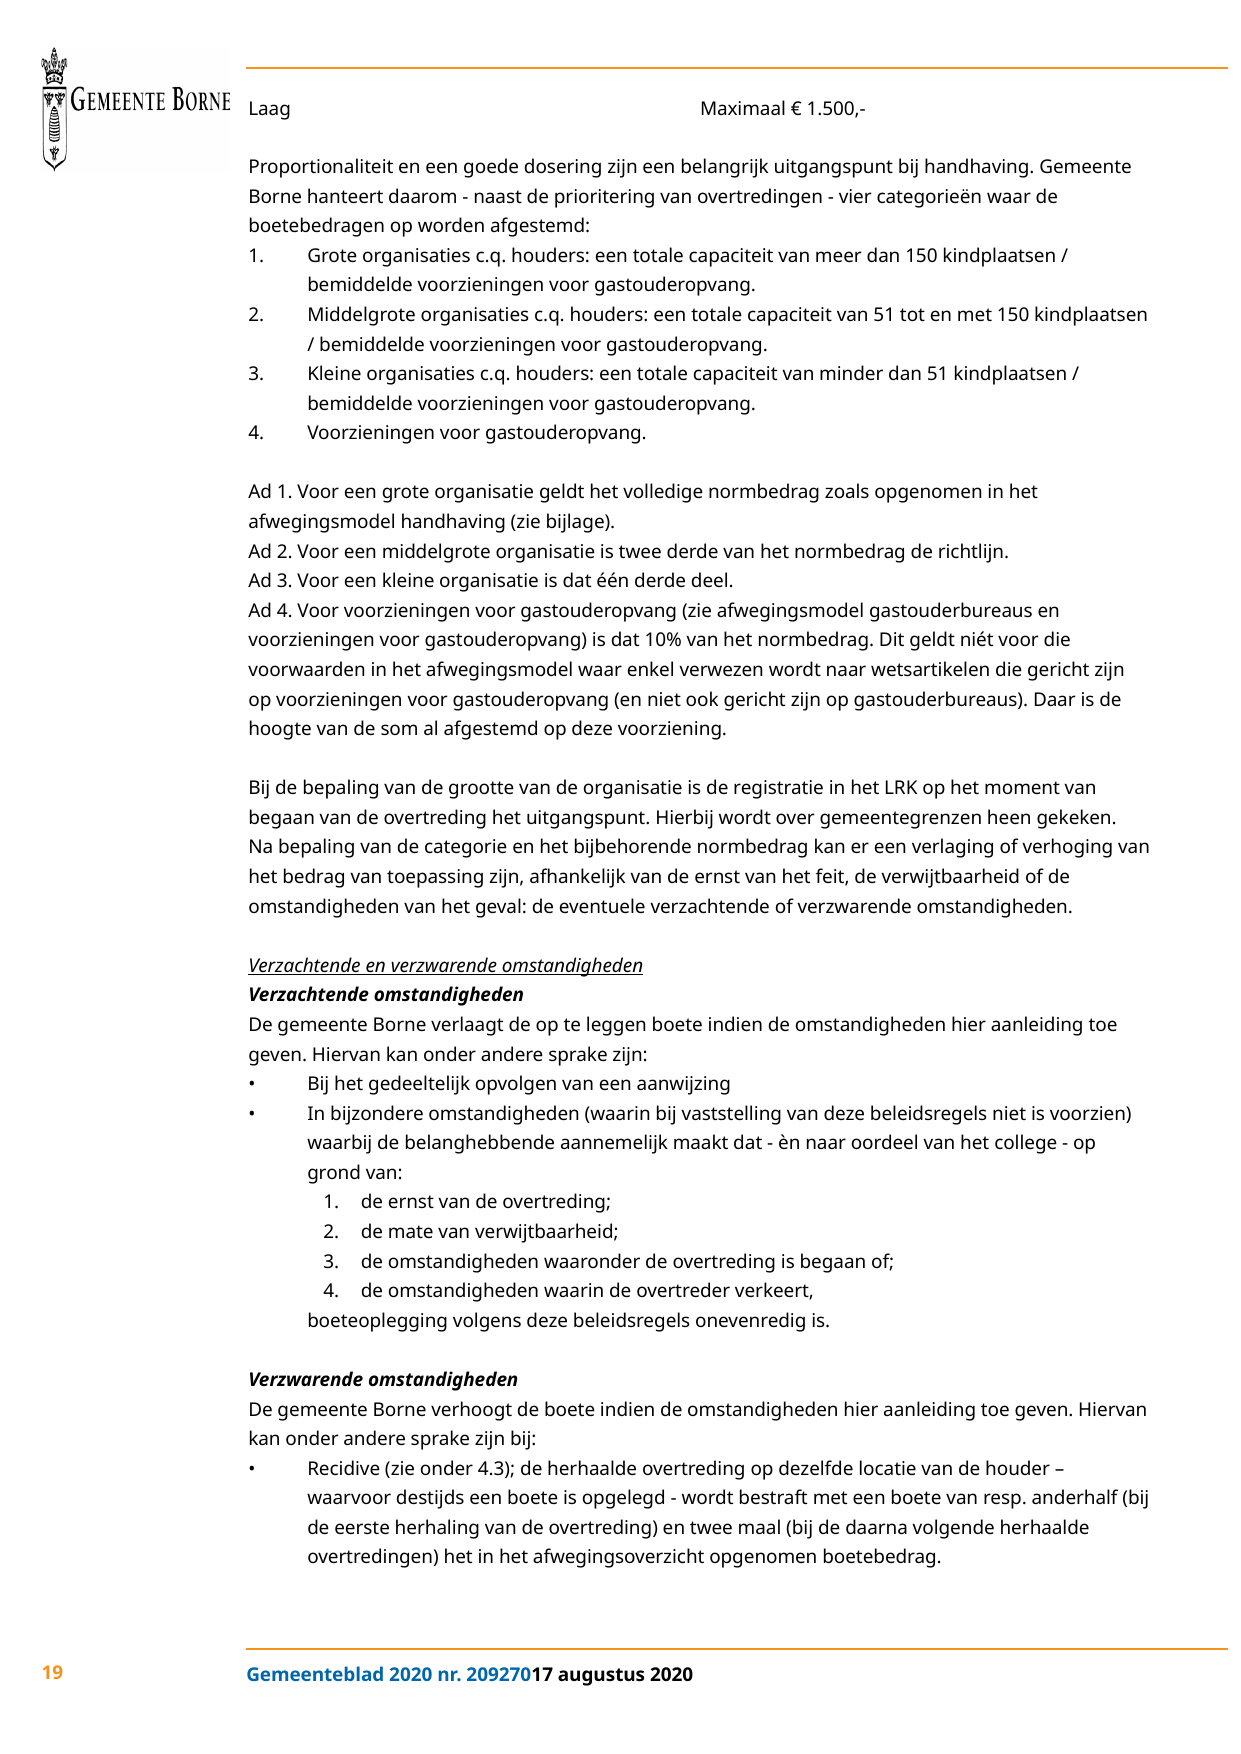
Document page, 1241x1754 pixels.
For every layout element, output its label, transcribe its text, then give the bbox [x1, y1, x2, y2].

list Middelgrote organisaties c.q. houders: een totale capaciteit van 51 tot en met 150 kindplaatsen / bemiddelde voorzieningen voor gastouderopvang. [248, 301, 1152, 357]
list de mate van verwijtbaarheid; [323, 1218, 1152, 1244]
list de omstandigheden waarin de overtreder verkeert, [323, 1277, 1152, 1303]
text Bij de bepaling van de grootte van de organisatie is de registratie in het LRK op het moment van begaan van de overtreding het uitgangspunt. Hierbij wordt over gemeentegrenzen heen gekeken. [248, 774, 1152, 830]
text Ad 2. Voor een middelgrote organisatie is twee derde van het normbedrag de richtlijn. [248, 538, 1152, 564]
text Verzachtende omstandigheden [248, 982, 1152, 1007]
list Voorzieningen voor gastouderopvang. [248, 419, 1152, 445]
table_cell Maximaal € 1.500,- [700, 95, 1152, 121]
text Ad 1. Voor een grote organisatie geldt het volledige normbedrag zoals opgenomen in het afwegingsmodel handhaving (zie bijlage). [248, 479, 1152, 534]
text Ad 3. Voor een kleine organisatie is dat één derde deel. [248, 567, 1152, 593]
list de omstandigheden waaronder de overtreding is begaan of; [323, 1248, 1152, 1274]
text Verzwarende omstandigheden [248, 1366, 1152, 1392]
list Recidive (zie onder 4.3); de herhaalde overtreding op dezelfde locatie van de houder – waarvoor destijds een boete is opgelegd - wordt bestraft met een boete van resp. anderhalf (bij de eerste herhaling van de overtreding) en twee maal (bij de daarna volgende herhaalde overtredingen) het in het afwegingsoverzicht opgenomen boetebedrag. [248, 1455, 1152, 1569]
list In bijzondere omstandigheden (waarin bij vaststelling van deze beleidsregels niet is voorzien) waarbij de belanghebbende aannemelijk maakt dat - èn naar oordeel van het college - op grond van: [248, 1100, 1152, 1185]
list Grote organisaties c.q. houders: een totale capaciteit van meer dan 150 kindplaatsen / bemiddelde voorzieningen voor gastouderopvang. [248, 242, 1152, 297]
text Ad 4. Voor voorzieningen voor gastouderopvang (zie afwegingsmodel gastouderbureaus en voorzieningen voor gastouderopvang) is dat 10% van het normbedrag. Dit geldt niét voor die voorwaarden in het afwegingsmodel waar enkel verwezen wordt naar wetsartikelen die gericht zijn op voorzieningen voor gastouderopvang (en niet ook gericht zijn op gastouderbureaus). Daar is de hoogte van de som al afgestemd op deze voorziening. [248, 597, 1152, 741]
picture [41, 47, 231, 172]
table_cell Laag [248, 95, 700, 121]
list Bij het gedeeltelijk opvolgen van een aanwijzing [248, 1070, 1152, 1096]
list de ernst van de overtreding; [323, 1189, 1152, 1214]
list Kleine organisaties c.q. houders: een totale capaciteit van minder dan 51 kindplaatsen / bemiddelde voorzieningen voor gastouderopvang. [248, 360, 1152, 416]
text De gemeente Borne verlaagt de op te leggen boete indien de omstandigheden hier aanleiding toe geven. Hiervan kan onder andere sprake zijn: [248, 1011, 1152, 1067]
text Verzachtende en verzwarende omstandigheden [248, 952, 1152, 978]
text De gemeente Borne verhoogt de boete indien de omstandigheden hier aanleiding toe geven. Hiervan kan onder andere sprake zijn bij: [248, 1396, 1152, 1451]
text Na bepaling van de categorie en het bijbehorende normbedrag kan er een verlaging of verhoging van het bedrag van toepassing zijn, afhankelijk van de ernst van het feit, de verwijtbaarheid of de omstandigheden van het geval: de eventuele verzachtende of verzwarende omstandigheden. [248, 834, 1152, 919]
list boeteoplegging volgens deze beleidsregels onevenredig is. [248, 1307, 1152, 1333]
text Proportionaliteit en een goede dosering zijn een belangrijk uitgangspunt bij handhaving. Gemeente Borne hanteert daarom - naast de prioritering van overtredingen - vier categorieën waar de boetebedragen op worden afgestemd: [248, 153, 1152, 238]
